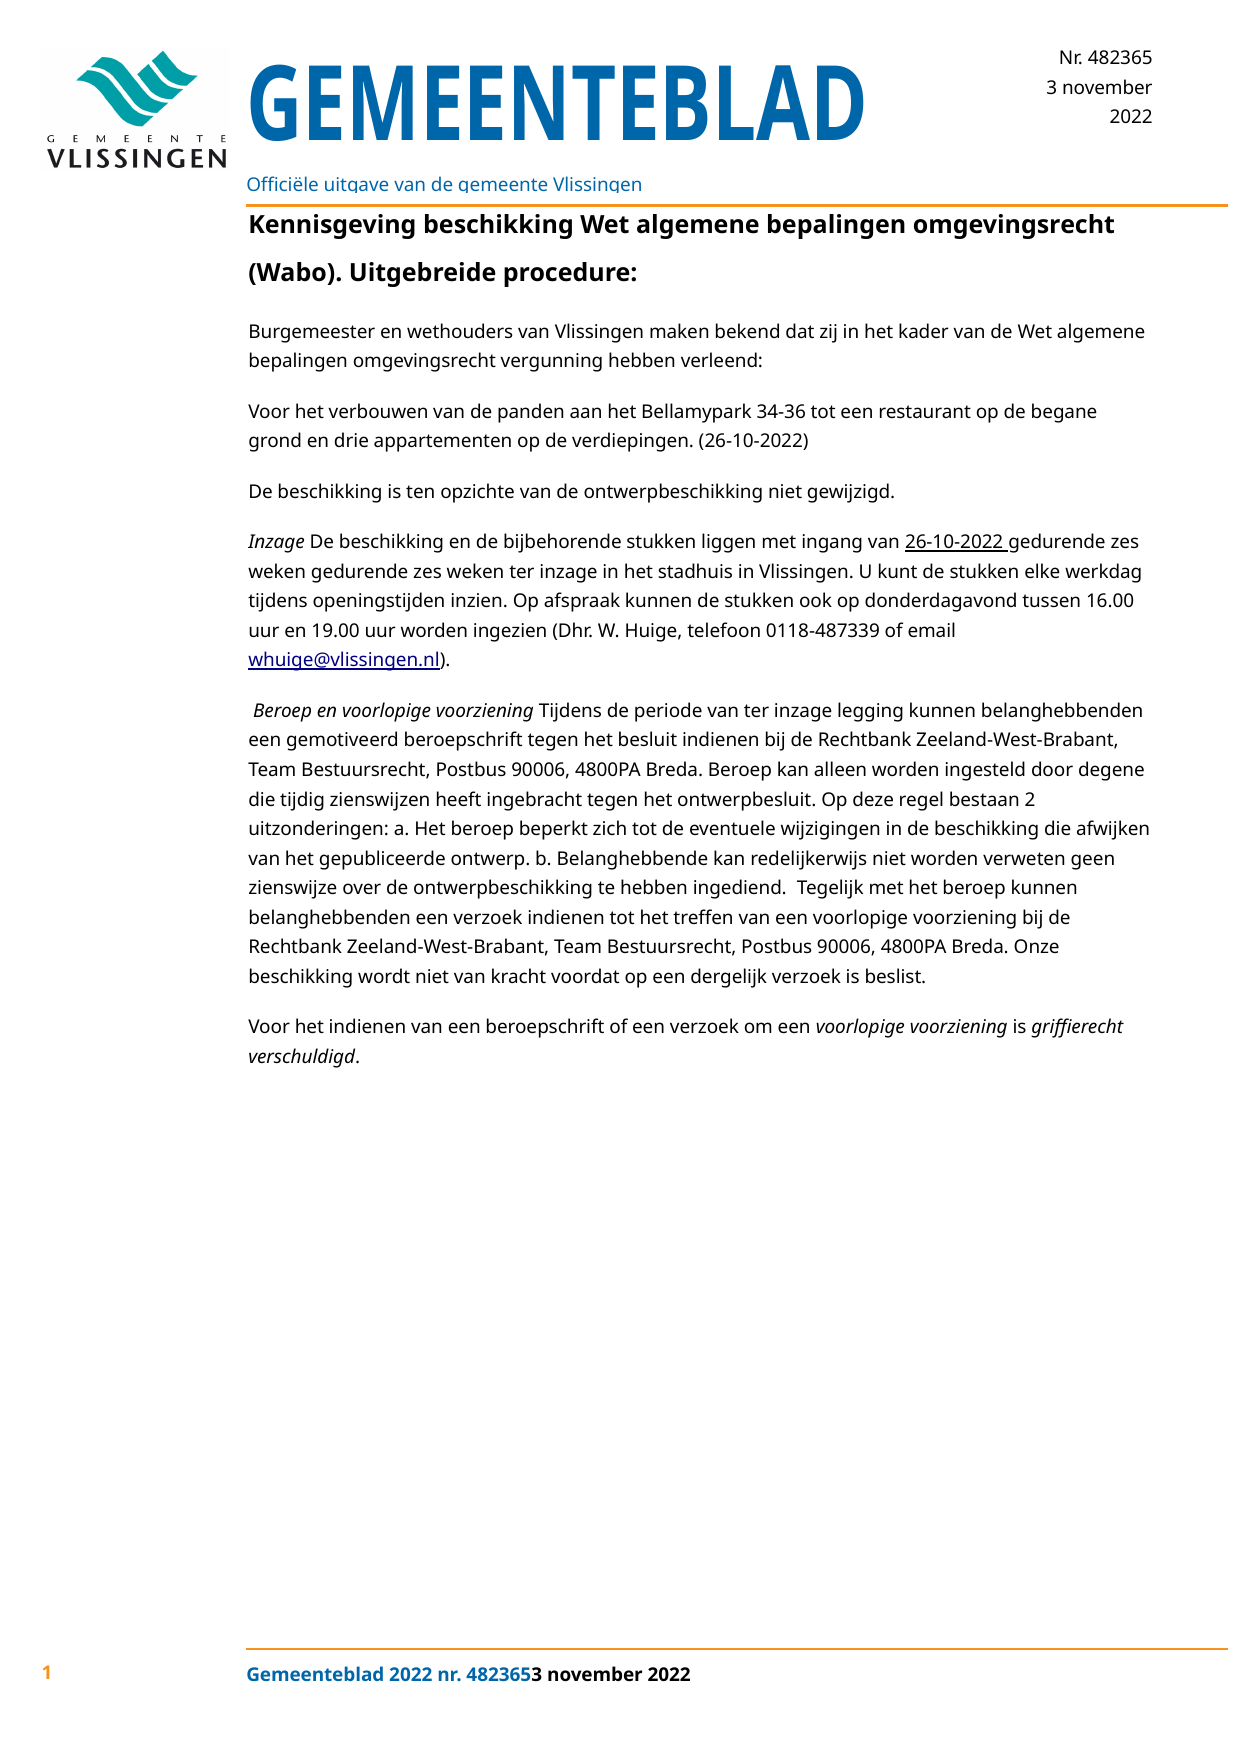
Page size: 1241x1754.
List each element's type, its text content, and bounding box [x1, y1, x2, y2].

text Inzage De beschikking en de bijbehorende stukken liggen met ingang van 26-10-2022 gedurende zes weken gedurende zes weken ter inzage in het stadhuis in Vlissingen. U kunt de stukken elke werkdag tijdens openingstijden inzien. Op afspraak kunnen de stukken ook op donderdagavond tussen 16.00 uur en 19.00 uur worden ingezien (Dhr. W. Huige, telefoon 0118-487339 of email whuige@vlissingen.nl). [248, 528, 1152, 672]
text Burgemeester en wethouders van Vlissingen maken bekend dat zij in het kader van de Wet algemene bepalingen omgevingsrecht vergunning hebben verleend: [248, 318, 1152, 373]
picture [41, 47, 231, 172]
text Voor het indienen van een beroepschrift of een verzoek om een voorlopige voorziening is griffierecht verschuldigd. [248, 1014, 1152, 1069]
text Beroep en voorlopige voorziening Tijdens de periode van ter inzage legging kunnen belanghebbenden een gemotiveerd beroepschrift tegen het besluit indienen bij de Rechtbank Zeeland-West-Brabant, Team Bestuursrecht, Postbus 90006, 4800PA Breda. Beroep kan alleen worden ingesteld door degene die tijdig zienswijzen heeft ingebracht tegen het ontwerpbesluit. Op deze regel bestaan 2 uitzonderingen: a. Het beroep beperkt zich tot de eventuele wijzigingen in de beschikking die afwijken van het gepubliceerde ontwerp. b. Belanghebbende kan redelijkerwijs niet worden verweten geen zienswijze over de ontwerpbeschikking te hebben ingediend. Tegelijk met het beroep kunnen belanghebbenden een verzoek indienen tot het treffen van een voorlopige voorziening bij de Rechtbank Zeeland-West-Brabant, Team Bestuursrecht, Postbus 90006, 4800PA Breda. Onze beschikking wordt niet van kracht voordat op een dergelijk verzoek is beslist. [248, 697, 1152, 989]
text De beschikking is ten opzichte van de ontwerpbeschikking niet gewijzigd. [248, 478, 1152, 504]
text Voor het verbouwen van de panden aan het Bellamypark 34-36 tot een restaurant op de begane grond en drie appartementen op de verdiepingen. (26-10-2022) [248, 398, 1152, 453]
text Kennisgeving beschikking Wet algemene bepalingen omgevingsrecht (Wabo). Uitgebreide procedure: [248, 207, 1152, 288]
